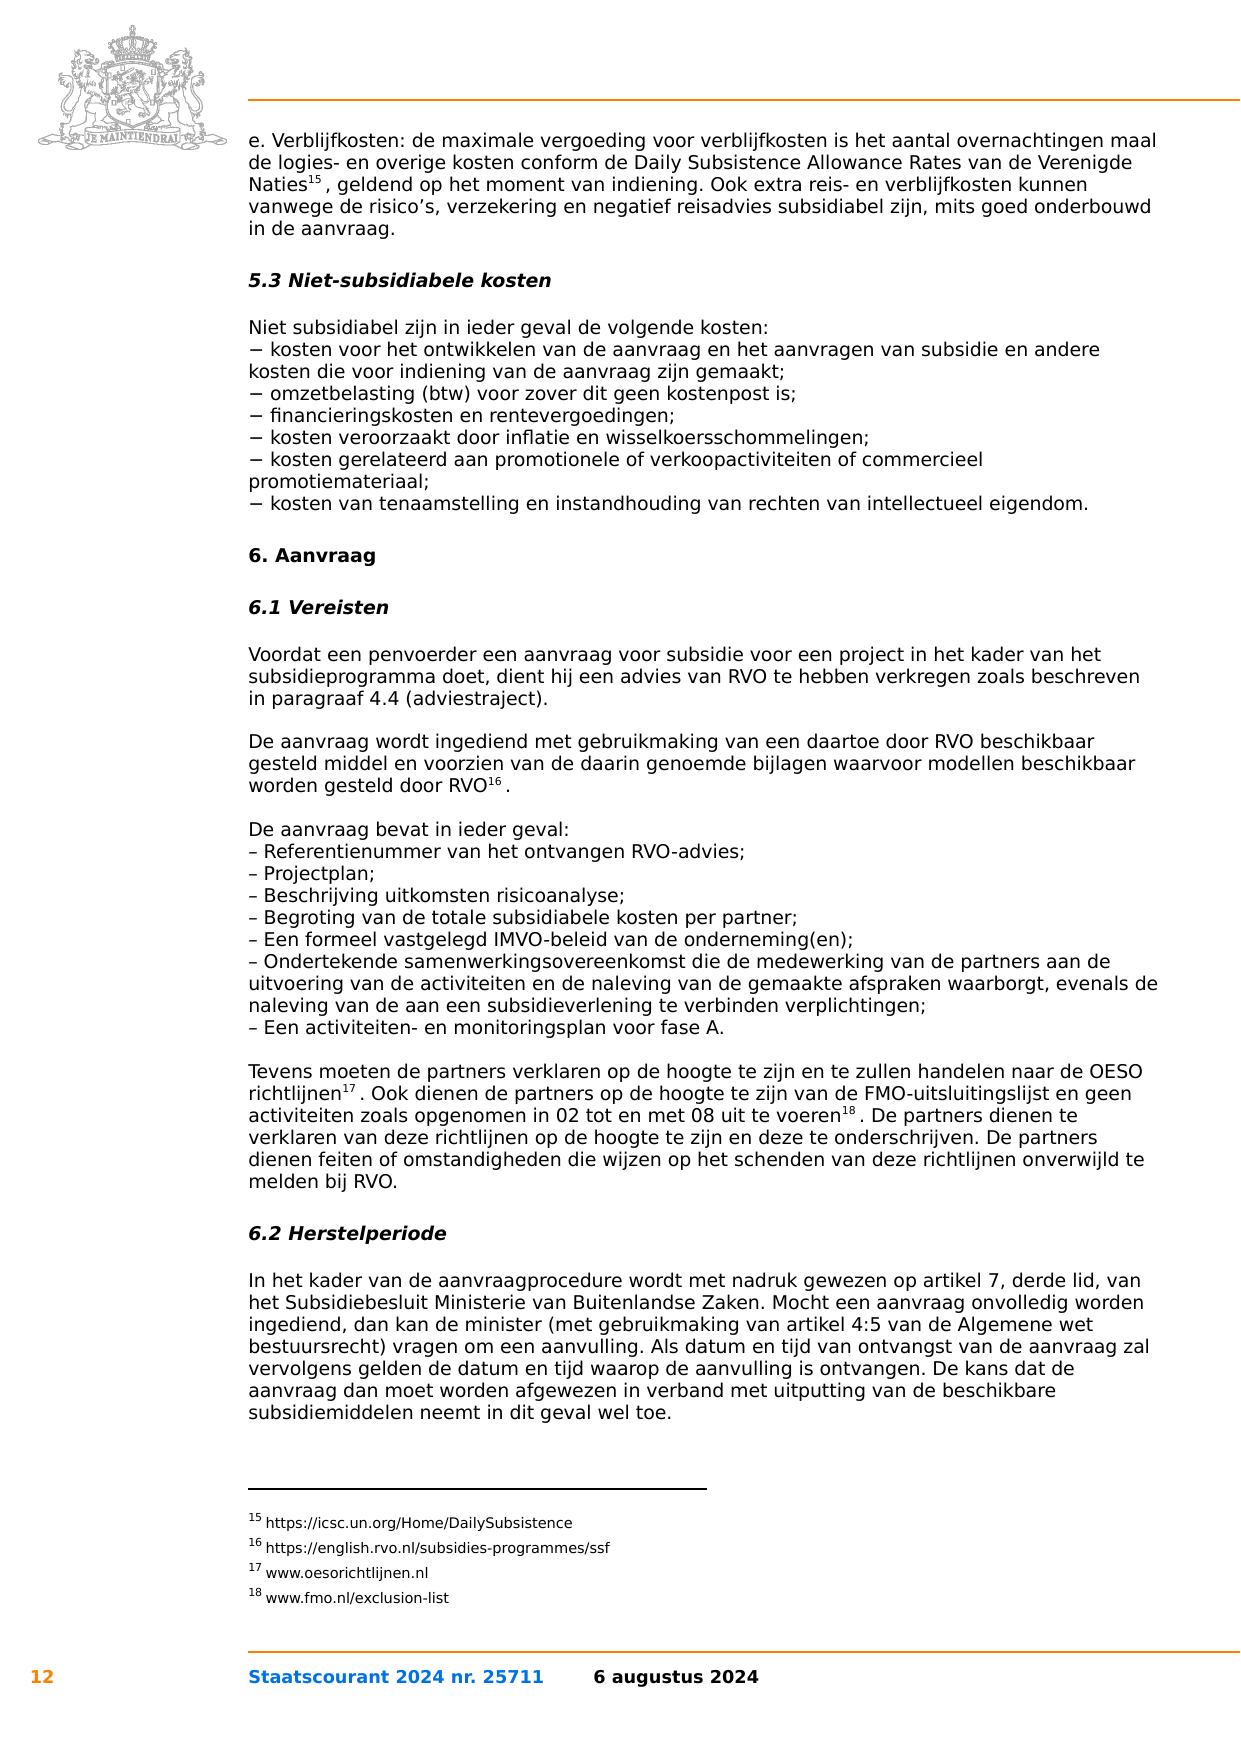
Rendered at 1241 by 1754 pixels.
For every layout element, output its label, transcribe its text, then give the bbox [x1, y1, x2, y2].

text – Begroting van de totale subsidiabele kosten per partner; [248, 907, 1163, 929]
text https://english.rvo.nl/subsidies-programmes/ssf [248, 1536, 1163, 1558]
text − kosten gerelateerd aan promotionele of verkoopactiviteiten of commercieel promotiemateriaal; [248, 449, 1163, 493]
subtitle 6.2 Herstelperiode [248, 1223, 1163, 1245]
text − kosten van tenaamstelling en instandhouding van rechten van intellectueel eigendom. [248, 493, 1163, 514]
text – Beschrijving uitkomsten risicoanalyse; [248, 885, 1163, 907]
text Voordat een penvoerder een aanvraag voor subsidie voor een project in het kader van het subsidieprogramma doet, dient hij een advies van RVO te hebben verkregen zoals beschreven in paragraaf 4.4 (adviestraject). [248, 643, 1163, 709]
text – Projectplan; [248, 863, 1163, 885]
text e. Verblijfkosten: de maximale vergoeding voor verblijfkosten is het aantal overnachtingen maal de logies- en overige kosten conform de Daily Subsistence Allowance Rates van de Verenigde Naties, geldend op het moment van indiening. Ook extra reis- en verblijfkosten kunnen vanwege de risico’s, verzekering en negatief reisadvies subsidiabel zijn, mits goed onderbouwd in de aanvraag. [248, 130, 1163, 240]
text Niet subsidiabel zijn in ieder geval de volgende kosten: [248, 317, 1163, 339]
text www.fmo.nl/exclusion-list [248, 1586, 1163, 1608]
text − kosten voor het ontwikkelen van de aanvraag en het aanvragen van subsidie en andere kosten die voor indiening van de aanvraag zijn gemaakt; [248, 339, 1163, 383]
text – Een activiteiten- en monitoringsplan voor fase A. [248, 1017, 1163, 1039]
text − financieringskosten en rentevergoedingen; [248, 405, 1163, 427]
text De aanvraag wordt ingediend met gebruikmaking van een daartoe door RVO beschikbaar gesteld middel en voorzien van de daarin genoemde bijlagen waarvoor modellen beschikbaar worden gesteld door RVO. [248, 731, 1163, 797]
subtitle 6.1 Vereisten [248, 597, 1163, 618]
subtitle 6. Aanvraag [248, 544, 1163, 567]
text − kosten veroorzaakt door inflatie en wisselkoersschommelingen; [248, 427, 1163, 449]
text De aanvraag bevat in ieder geval: [248, 819, 1163, 841]
text https://icsc.un.org/Home/DailySubsistence [248, 1511, 1163, 1533]
text – Ondertekende samenwerkingsovereenkomst die de medewerking van de partners aan de uitvoering van de activiteiten en de naleving van de gemaakte afspraken waarborgt, evenals de naleving van de aan een subsidieverlening te verbinden verplichtingen; [248, 951, 1163, 1017]
text Tevens moeten de partners verklaren op de hoogte te zijn en te zullen handelen naar de OESO richtlijnen. Ook dienen de partners op de hoogte te zijn van de FMO-uitsluitingslijst en geen activiteiten zoals opgenomen in 02 tot en met 08 uit te voeren. De partners dienen te verklaren van deze richtlijnen op de hoogte te zijn en deze te onderschrijven. De partners dienen feiten of omstandigheden die wijzen op het schenden van deze richtlijnen onverwijld te melden bij RVO. [248, 1061, 1163, 1193]
text www.oesorichtlijnen.nl [248, 1561, 1163, 1583]
text – Een formeel vastgelegd IMVO-beleid van de onderneming(en); [248, 929, 1163, 951]
text − omzetbelasting (btw) voor zover dit geen kostenpost is; [248, 383, 1163, 405]
text In het kader van de aanvraagprocedure wordt met nadruk gewezen op artikel 7, derde lid, van het Subsidiebesluit Ministerie van Buitenlandse Zaken. Mocht een aanvraag onvolledig worden ingediend, dan kan de minister (met gebruikmaking van artikel 4:5 van de Algemene wet bestuursrecht) vragen om een aanvulling. Als datum en tijd van ontvangst van de aanvraag zal vervolgens gelden de datum en tijd waarop de aanvulling is ontvangen. De kans dat de aanvraag dan moet worden afgewezen in verband met uitputting van de beschikbare subsidiemiddelen neemt in dit geval wel toe. [248, 1270, 1163, 1423]
picture [38, 25, 227, 150]
text – Referentienummer van het ontvangen RVO-advies; [248, 841, 1163, 863]
subtitle 5.3 Niet-subsidiabele kosten [248, 270, 1163, 292]
